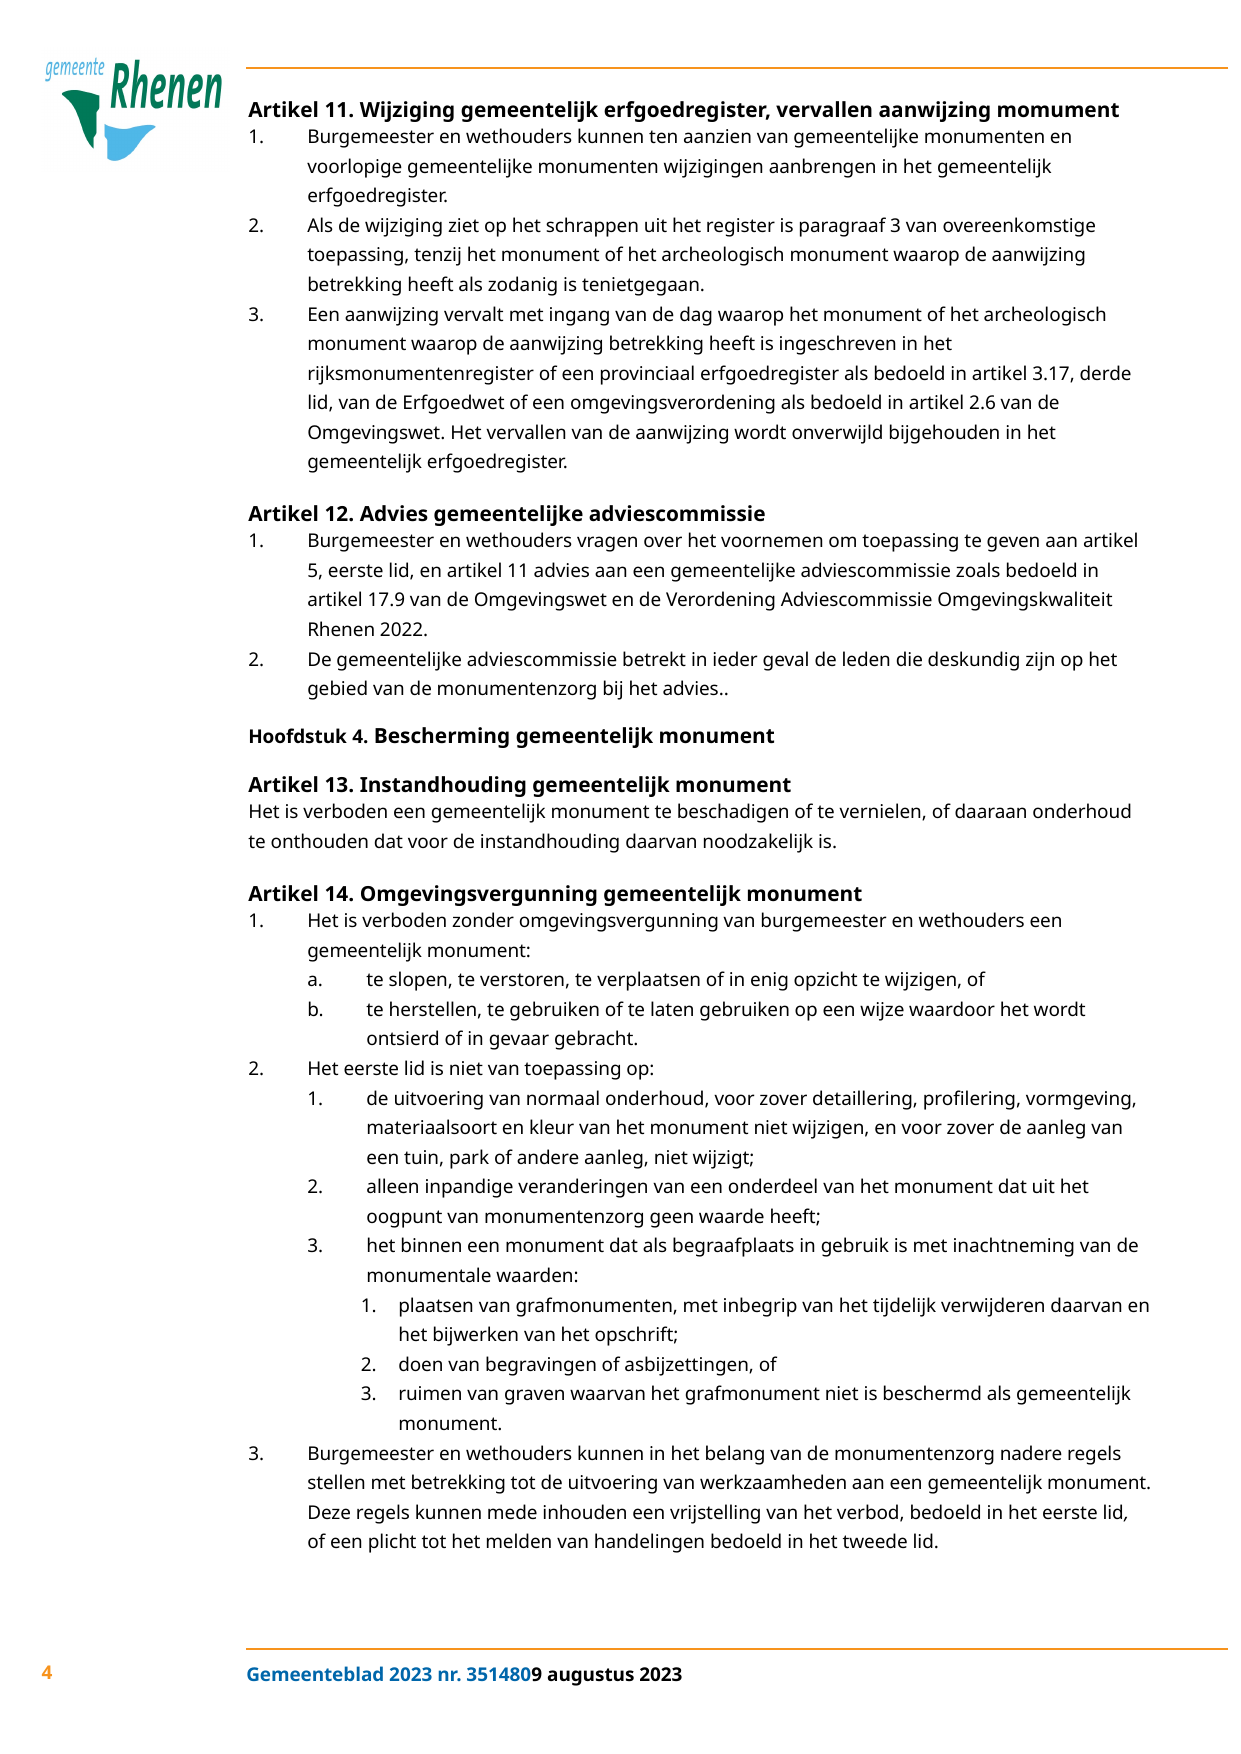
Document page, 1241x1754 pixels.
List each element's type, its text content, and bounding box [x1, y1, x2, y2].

text Artikel 13. Instandhouding gemeentelijk monument [248, 770, 1152, 799]
list de uitvoering van normaal onderhoud, voor zover detaillering, profilering, vormgeving, materiaalsoort en kleur van het monument niet wijzigen, en voor zover de aanleg van een tuin, park of andere aanleg, niet wijzigt; [307, 1085, 1152, 1169]
text Artikel 11. Wijziging gemeentelijk erfgoedregister, vervallen aanwijzing momument [248, 95, 1152, 123]
text Artikel 12. Advies gemeentelijke adviescommissie [248, 499, 1152, 527]
picture [41, 47, 231, 172]
list Het is verboden zonder omgevingsvergunning van burgemeester en wethouders een gemeentelijk monument: [248, 907, 1152, 962]
list Burgemeester en wethouders kunnen ten aanzien van gemeentelijke monumenten en voorlopige gemeentelijke monumenten wijzigingen aanbrengen in het gemeentelijk erfgoedregister. [248, 123, 1152, 208]
text Hoofdstuk 4. Bescherming gemeentelijk monument [248, 721, 1152, 749]
list De gemeentelijke adviescommissie betrekt in ieder geval de leden die deskundig zijn op het gebied van de monumentenzorg bij het advies.. [248, 646, 1152, 701]
text Het is verboden een gemeentelijk monument te beschadigen of te vernielen, of daaraan onderhoud te onthouden dat voor de instandhouding daarvan noodzakelijk is. [248, 799, 1152, 854]
list Burgemeester en wethouders kunnen in het belang van de monumentenzorg nadere regels stellen met betrekking tot de uitvoering van werkzaamheden aan een gemeentelijk monument. Deze regels kunnen mede inhouden een vrijstelling van het verbod, bedoeld in het eerste lid, of een plicht tot het melden van handelingen bedoeld in het tweede lid. [248, 1440, 1152, 1554]
list te herstellen, te gebruiken of te laten gebruiken op een wijze waardoor het wordt ontsierd of in gevaar gebracht. [307, 996, 1152, 1051]
text Artikel 14. Omgevingsvergunning gemeentelijk monument [248, 879, 1152, 907]
list Een aanwijzing vervalt met ingang van de dag waarop het monument of het archeologisch monument waarop de aanwijzing betrekking heeft is ingeschreven in het rijksmonumentenregister of een provinciaal erfgoedregister als bedoeld in artikel 3.17, derde lid, van de Erfgoedwet of een omgevingsverordening als bedoeld in artikel 2.6 van de Omgevingswet. Het vervallen van de aanwijzing wordt onverwijld bijgehouden in het gemeentelijk erfgoedregister. [248, 301, 1152, 474]
list Het eerste lid is niet van toepassing op: [248, 1055, 1152, 1081]
list plaatsen van grafmonumenten, met inbegrip van het tijdelijk verwijderen daarvan en het bijwerken van het opschrift; [361, 1292, 1152, 1347]
list doen van begravingen of asbijzettingen, of [361, 1351, 1152, 1377]
list ruimen van graven waarvan het grafmonument niet is beschermd als gemeentelijk monument. [361, 1381, 1152, 1436]
list het binnen een monument dat als begraafplaats in gebruik is met inachtneming van de monumentale waarden: [307, 1233, 1152, 1288]
list te slopen, te verstoren, te verplaatsen of in enig opzicht te wijzigen, of [307, 966, 1152, 992]
list alleen inpandige veranderingen van een onderdeel van het monument dat uit het oogpunt van monumentenzorg geen waarde heeft; [307, 1173, 1152, 1229]
list Burgemeester en wethouders vragen over het voornemen om toepassing te geven aan artikel 5, eerste lid, en artikel 11 advies aan een gemeentelijke adviescommissie zoals bedoeld in artikel 17.9 van de Omgevingswet en de Verordening Adviescommissie Omgevingskwaliteit Rhenen 2022. [248, 527, 1152, 642]
list Als de wijziging ziet op het schrappen uit het register is paragraaf 3 van overeenkomstige toepassing, tenzij het monument of het archeologisch monument waarop de aanwijzing betrekking heeft als zodanig is tenietgegaan. [248, 212, 1152, 297]
